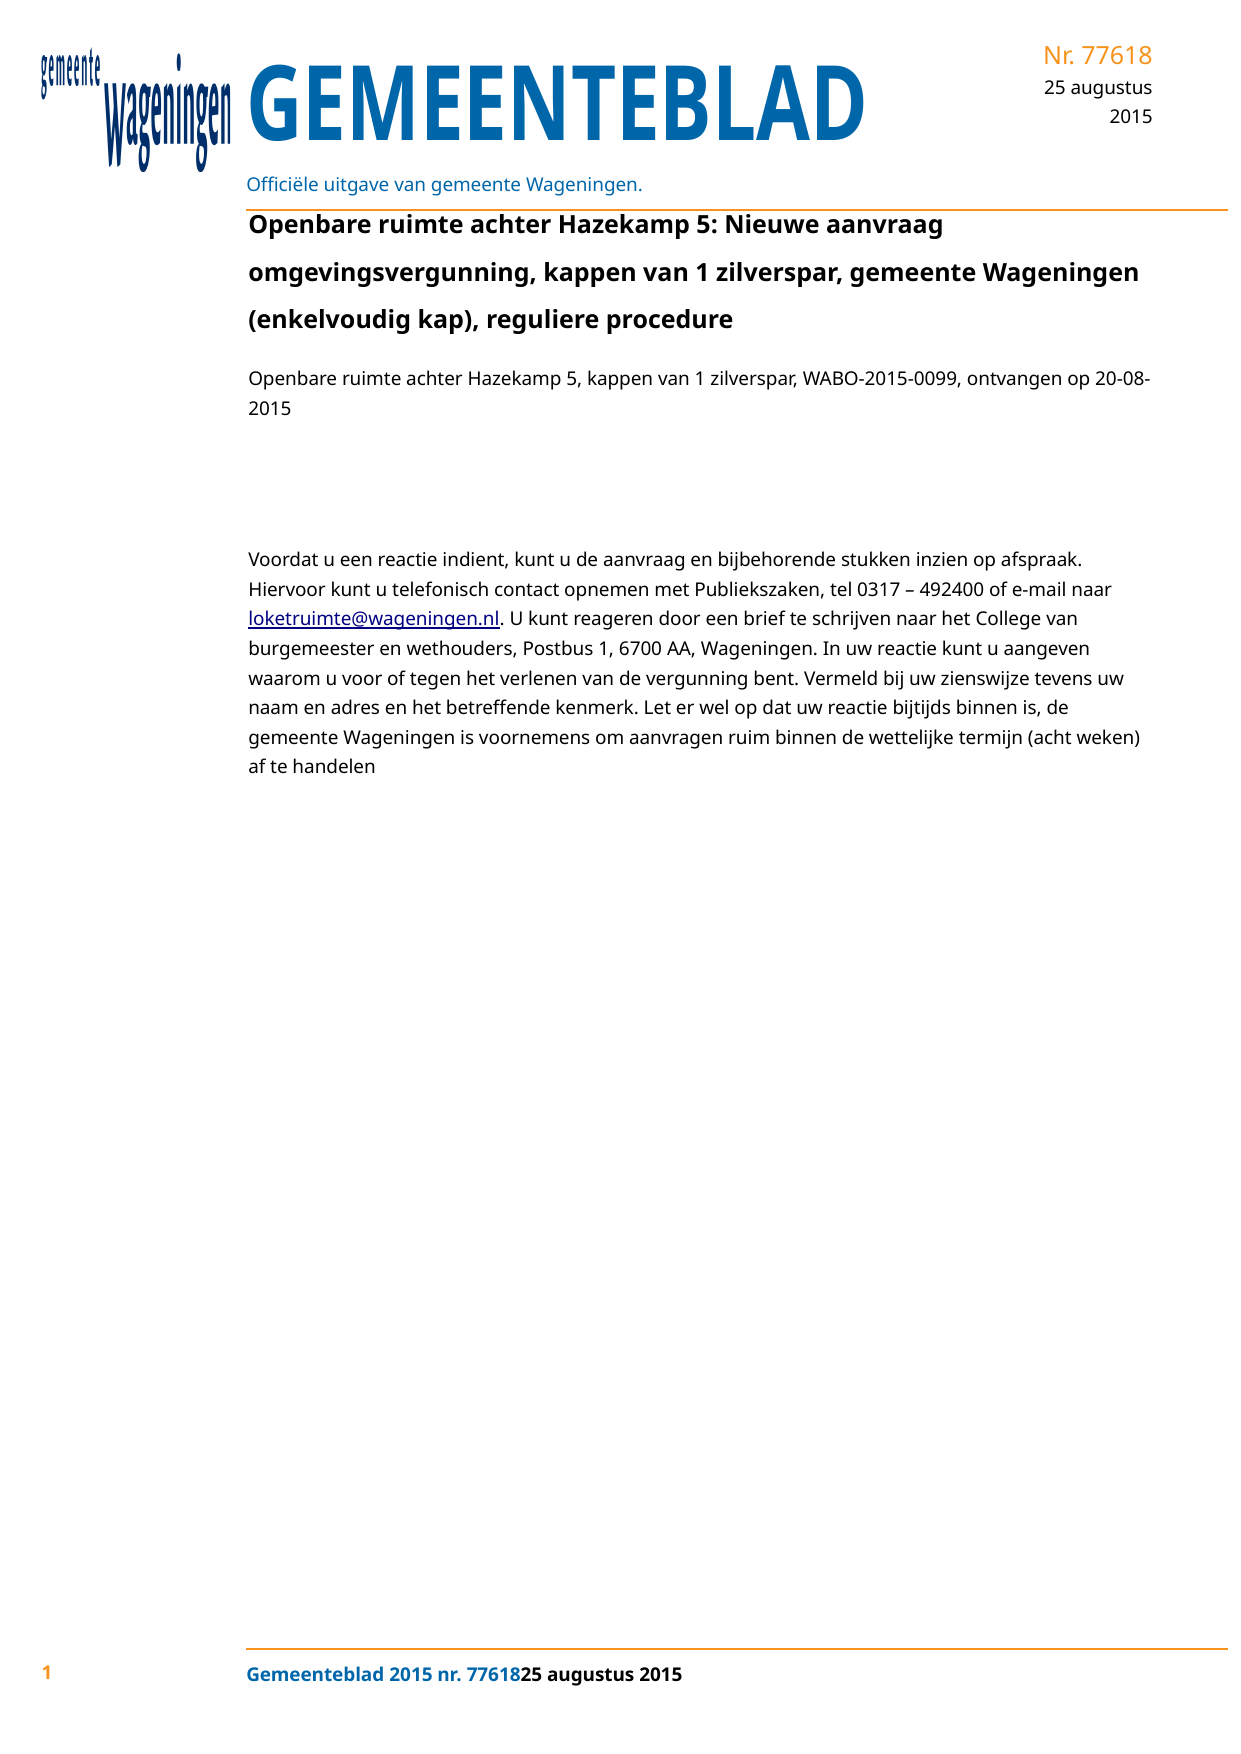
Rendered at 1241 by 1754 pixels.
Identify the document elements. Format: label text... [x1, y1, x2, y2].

picture [41, 47, 231, 172]
text Voordat u een reactie indient, kunt u de aanvraag en bijbehorende stukken inzien op afspraak. Hiervoor kunt u telefonisch contact opnemen met Publiekszaken, tel 0317 – 492400 of e-mail naar loketruimte@wageningen.nl. U kunt reageren door een brief te schrijven naar het College van burgemeester en wethouders, Postbus 1, 6700 AA, Wageningen. In uw reactie kunt u aangeven waarom u voor of tegen het verlenen van de vergunning bent. Vermeld bij uw zienswijze tevens uw naam en adres en het betreffende kenmerk. Let er wel op dat uw reactie bijtijds binnen is, de gemeente Wageningen is voornemens om aanvragen ruim binnen de wettelijke termijn (acht weken) af te handelen [248, 546, 1152, 779]
text Openbare ruimte achter Hazekamp 5: Nieuwe aanvraag omgevingsvergunning, kappen van 1 zilverspar, gemeente Wageningen (enkelvoudig kap), reguliere procedure [248, 211, 1152, 336]
text Openbare ruimte achter Hazekamp 5, kappen van 1 zilverspar, WABO-2015-0099, ontvangen op 20-08-2015 [248, 366, 1152, 421]
